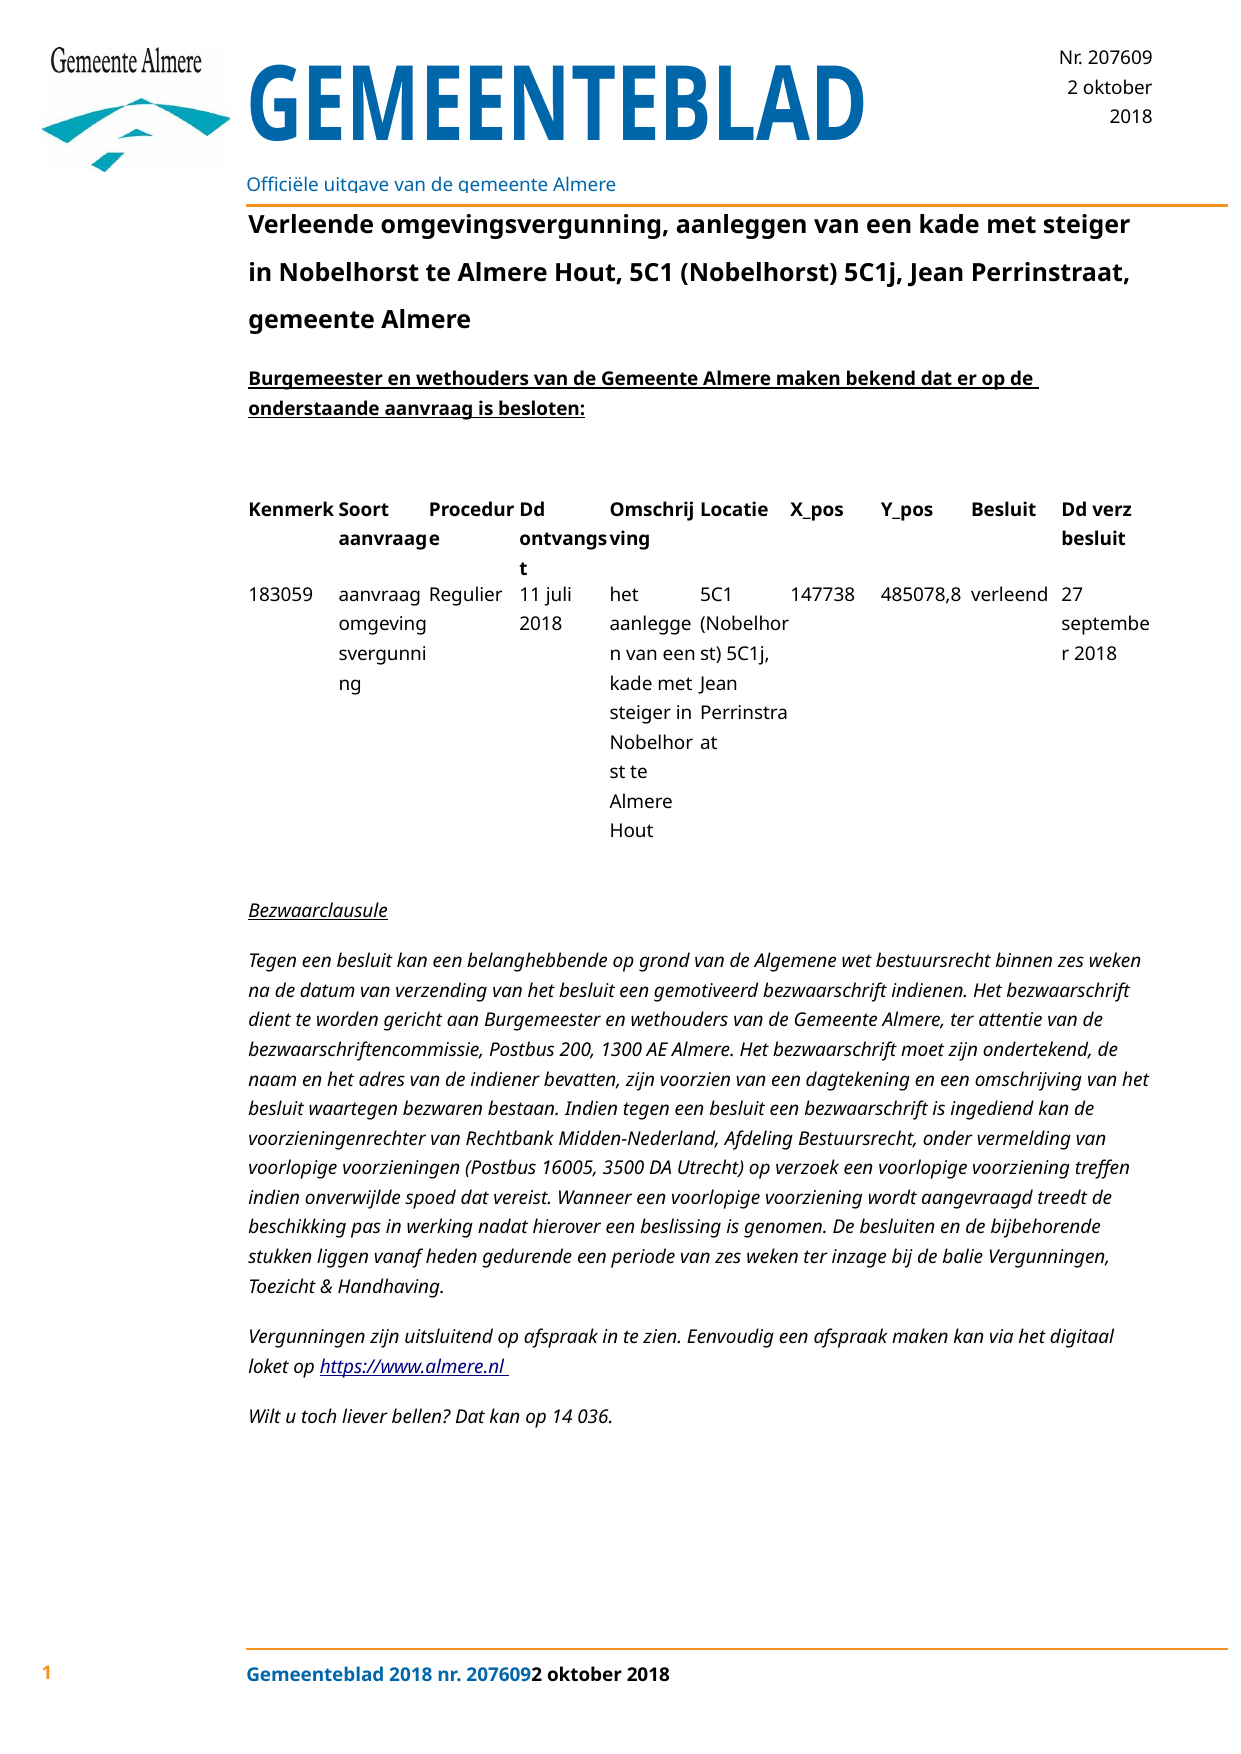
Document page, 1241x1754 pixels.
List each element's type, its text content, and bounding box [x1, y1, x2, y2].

table_cell 5C1 (Nobelhorst) 5C1j, Jean Perrinstraat [700, 581, 790, 843]
table_header Locatie [700, 496, 790, 581]
text Wilt u toch liever bellen? Dat kan op 14 036. [248, 1403, 1152, 1429]
table_cell verleend [971, 581, 1061, 843]
table_header X_pos [790, 496, 881, 581]
table_cell 147738 [790, 581, 881, 843]
text Verleende omgevingsvergunning, aanleggen van een kade met steiger in Nobelhorst te Almere Hout, 5C1 (Nobelhorst) 5C1j, Jean Perrinstraat, gemeente Almere [248, 207, 1152, 336]
picture [41, 47, 231, 172]
table_cell 27 september 2018 [1061, 581, 1152, 843]
table_header Kenmerk [248, 496, 338, 581]
table_header Soort aanvraag [338, 496, 429, 581]
table_header Y_pos [881, 496, 971, 581]
table_header Omschrijving [609, 496, 700, 581]
table_cell het aanleggen van een kade met steiger in Nobelhorst te Almere Hout [609, 581, 700, 843]
text Burgemeester en wethouders van de Gemeente Almere maken bekend dat er op de onderstaande aanvraag is besloten: [248, 366, 1152, 421]
table_cell Regulier [429, 581, 519, 843]
text Bezwaarclausule [248, 897, 1152, 923]
table_cell 11 juli 2018 [519, 581, 609, 843]
table_cell 485078,8 [881, 581, 971, 843]
text Vergunningen zijn uitsluitend op afspraak in te zien. Eenvoudig een afspraak maken kan via het digitaal loket op https://www.almere.nl [248, 1323, 1152, 1378]
text Tegen een besluit kan een belanghebbende op grond van de Algemene wet bestuursrecht binnen zes weken na de datum van verzending van het besluit een gemotiveerd bezwaarschrift indienen. Het bezwaarschrift dient te worden gericht aan Burgemeester en wethouders van de Gemeente Almere, ter attentie van de bezwaarschriftencommissie, Postbus 200, 1300 AE Almere. Het bezwaarschrift moet zijn ondertekend, de naam en het adres van de indiener bevatten, zijn voorzien van een dagtekening en een omschrijving van het besluit waartegen bezwaren bestaan. Indien tegen een besluit een bezwaarschrift is ingediend kan de voorzieningenrechter van Rechtbank Midden-Nederland, Afdeling Bestuursrecht, onder vermelding van voorlopige voorzieningen (Postbus 16005, 3500 DA Utrecht) op verzoek een voorlopige voorziening treffen indien onverwijlde spoed dat vereist. Wanneer een voorlopige voorziening wordt aangevraagd treedt de beschikking pas in werking nadat hierover een beslissing is genomen. De besluiten en de bijbehorende stukken liggen vanaf heden gedurende een periode van zes weken ter inzage bij de balie Vergunningen, Toezicht & Handhaving. [248, 947, 1152, 1298]
table_header Dd ontvangst [519, 496, 609, 581]
table_cell aanvraag omgevingsvergunning [338, 581, 429, 843]
table_header Procedure [429, 496, 519, 581]
table_header Besluit [971, 496, 1061, 581]
table_cell 183059 [248, 581, 338, 843]
table_header Dd verz besluit [1061, 496, 1152, 581]
